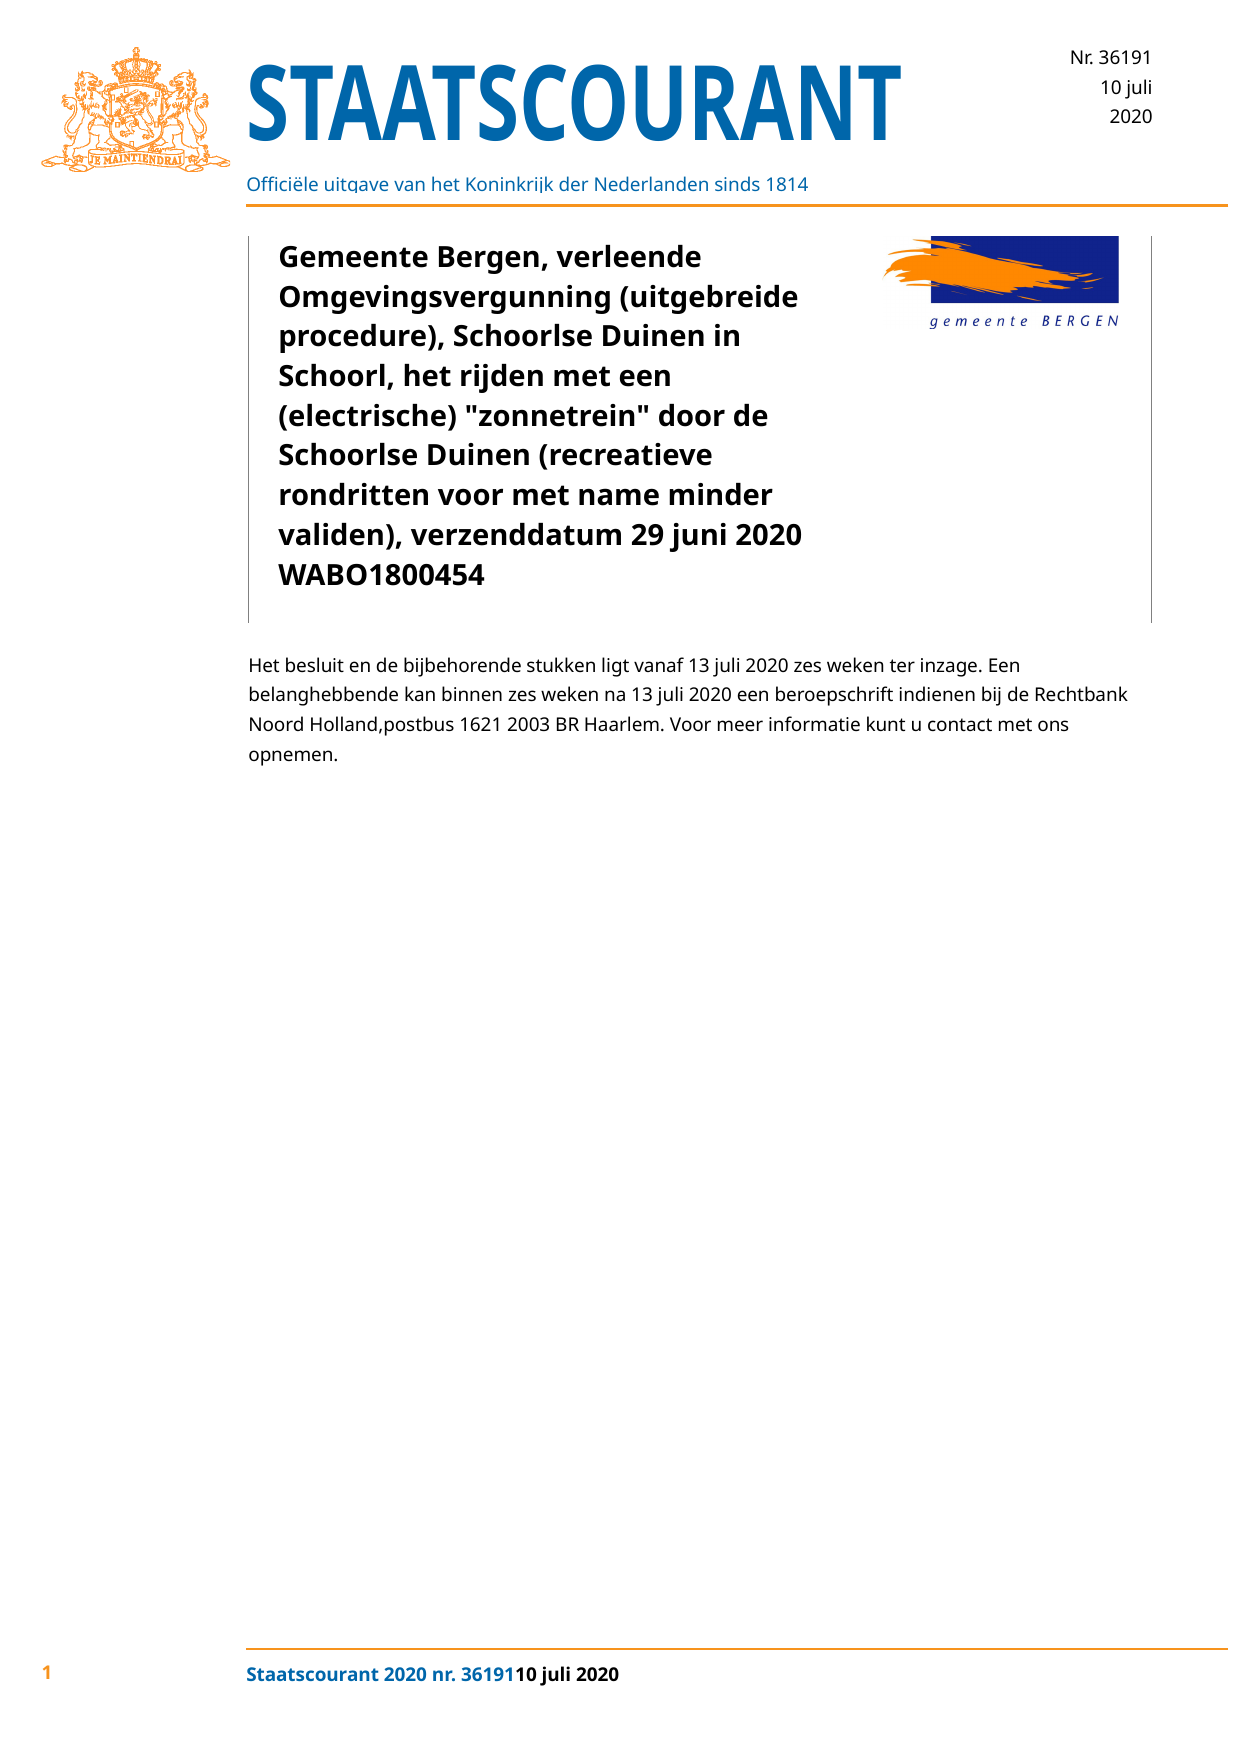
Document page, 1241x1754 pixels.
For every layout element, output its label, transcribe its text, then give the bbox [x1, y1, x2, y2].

picture [41, 47, 231, 172]
picture [882, 236, 1119, 329]
table_header Gemeente Bergen, verleende Omgevingsvergunning (uitgebreide procedure), Schoorlse Duinen in Schoorl, het rijden met een (electrische) "zonnetrein" door de Schoorlse Duinen (recreatieve rondritten voor met name minder validen), verzenddatum 29 juni 2020 WABO1800454 [249, 236, 850, 623]
table_header [850, 236, 1151, 623]
text Het besluit en de bijbehorende stukken ligt vanaf 13 juli 2020 zes weken ter inzage. Een belanghebbende kan binnen zes weken na 13 juli 2020 een beroepschrift indienen bij de Rechtbank Noord Holland,postbus 1621 2003 BR Haarlem. Voor meer informatie kunt u contact met ons opnemen. [248, 652, 1152, 767]
